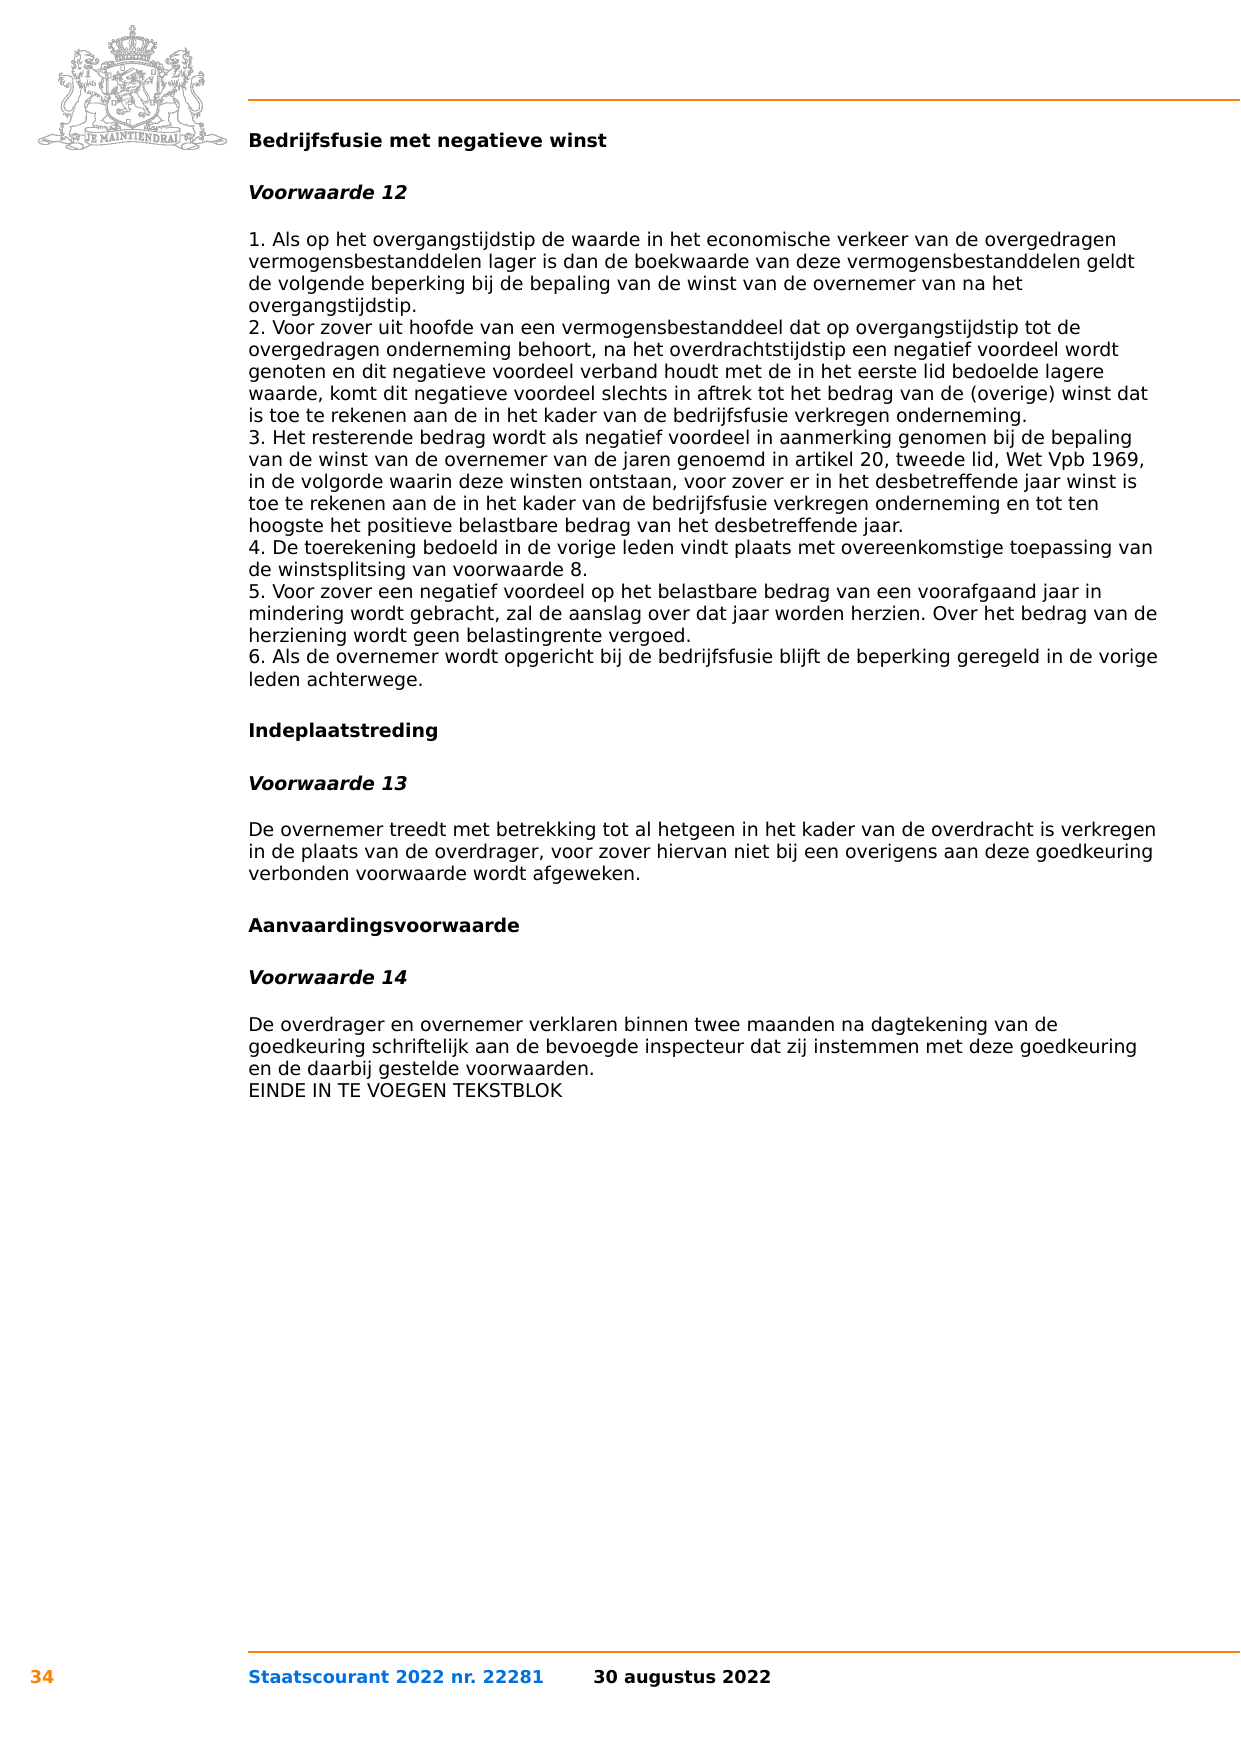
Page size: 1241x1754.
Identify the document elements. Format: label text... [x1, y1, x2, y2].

text EINDE IN TE VOEGEN TEKSTBLOK [248, 1080, 1163, 1102]
text De overnemer treedt met betrekking tot al hetgeen in het kader van de overdracht is verkregen in de plaats van de overdrager, voor zover hiervan niet bij een overigens aan deze goedkeuring verbonden voorwaarde wordt afgeweken. [248, 819, 1163, 885]
text 3. Het resterende bedrag wordt als negatief voordeel in aanmerking genomen bij de bepaling van de winst van de overnemer van de jaren genoemd in artikel 20, tweede lid, Wet Vpb 1969, in de volgorde waarin deze winsten ontstaan, voor zover er in het desbetreffende jaar winst is toe te rekenen aan de in het kader van de bedrijfsfusie verkregen onderneming en tot ten hoogste het positieve belastbare bedrag van het desbetreffende jaar. [248, 427, 1163, 537]
text 6. Als de overnemer wordt opgericht bij de bedrijfsfusie blijft de beperking geregeld in de vorige leden achterwege. [248, 646, 1163, 690]
subtitle Voorwaarde 14 [248, 967, 1163, 989]
subtitle Bedrijfsfusie met negatieve winst [248, 130, 1163, 152]
subtitle Aanvaardingsvoorwaarde [248, 915, 1163, 937]
subtitle Voorwaarde 13 [248, 772, 1163, 794]
picture [38, 25, 227, 150]
text 1. Als op het overgangstijdstip de waarde in het economische verkeer van de overgedragen vermogensbestanddelen lager is dan de boekwaarde van deze vermogensbestanddelen geldt de volgende beperking bij de bepaling van de winst van de overnemer van na het overgangstijdstip. [248, 229, 1163, 317]
text 4. De toerekening bedoeld in de vorige leden vindt plaats met overeenkomstige toepassing van de winstsplitsing van voorwaarde 8. [248, 537, 1163, 581]
text 2. Voor zover uit hoofde van een vermogensbestanddeel dat op overgangstijdstip tot de overgedragen onderneming behoort, na het overdrachtstijdstip een negatief voordeel wordt genoten en dit negatieve voordeel verband houdt met de in het eerste lid bedoelde lagere waarde, komt dit negatieve voordeel slechts in aftrek tot het bedrag van de (overige) winst dat is toe te rekenen aan de in het kader van de bedrijfsfusie verkregen onderneming. [248, 317, 1163, 427]
text 5. Voor zover een negatief voordeel op het belastbare bedrag van een voorafgaand jaar in mindering wordt gebracht, zal de aanslag over dat jaar worden herzien. Over het bedrag van de herziening wordt geen belastingrente vergoed. [248, 581, 1163, 646]
subtitle Voorwaarde 12 [248, 182, 1163, 204]
text De overdrager en overnemer verklaren binnen twee maanden na dagtekening van de goedkeuring schriftelijk aan de bevoegde inspecteur dat zij instemmen met deze goedkeuring en de daarbij gestelde voorwaarden. [248, 1014, 1163, 1080]
subtitle Indeplaatstreding [248, 720, 1163, 742]
